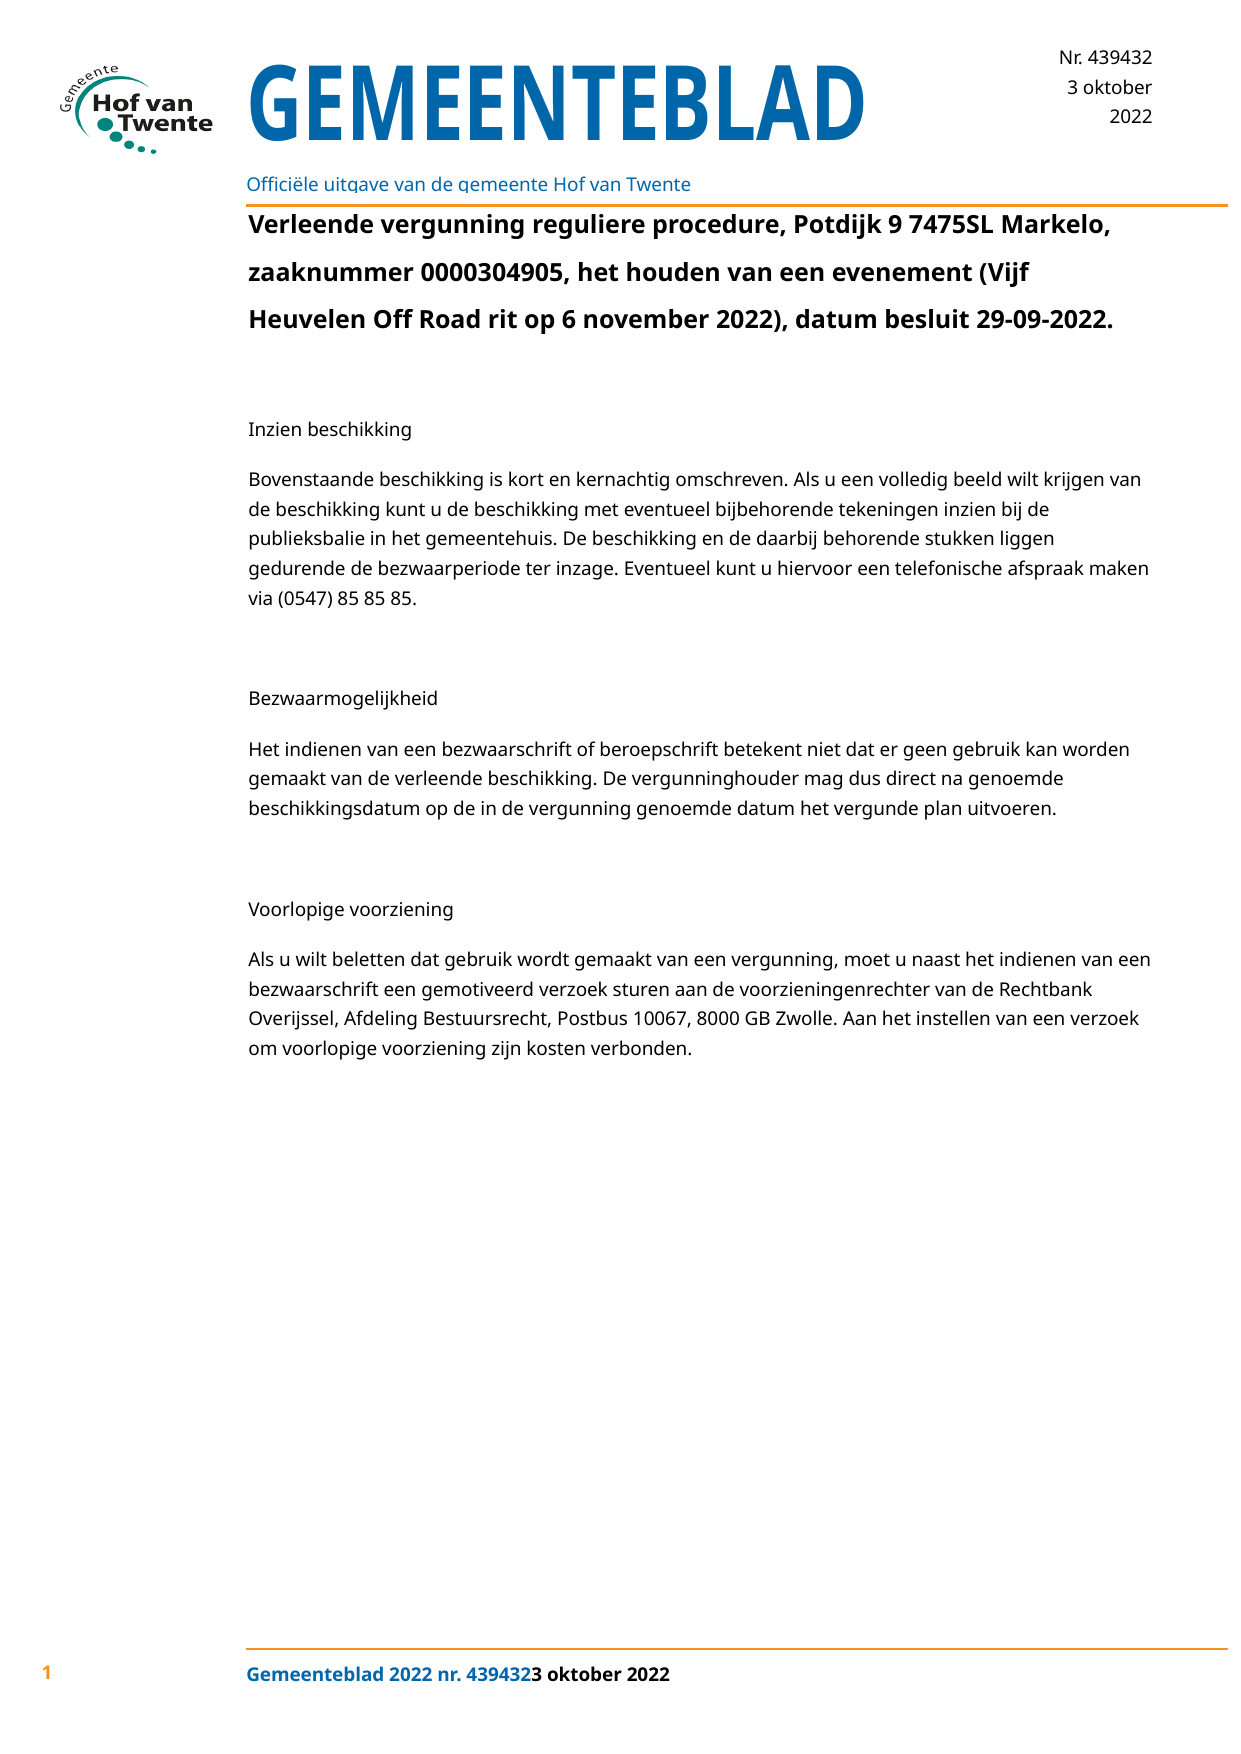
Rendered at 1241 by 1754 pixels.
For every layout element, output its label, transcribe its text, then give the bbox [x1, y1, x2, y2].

text Verleende vergunning reguliere procedure, Potdijk 9 7475SL Markelo, zaaknummer 0000304905, het houden van een evenement (Vijf Heuvelen Off Road rit op 6 november 2022), datum besluit 29-09-2022. [248, 207, 1152, 336]
text Inzien beschikking [248, 416, 1152, 442]
text Bovenstaande beschikking is kort en kernachtig omschreven. Als u een volledig beeld wilt krijgen van de beschikking kunt u de beschikking met eventueel bijbehorende tekeningen inzien bij de publieksbalie in het gemeentehuis. De beschikking en de daarbij behorende stukken liggen gedurende de bezwaarperiode ter inzage. Eventueel kunt u hiervoor een telefonische afspraak maken via (0547) 85 85 85. [248, 466, 1152, 610]
text Het indienen van een bezwaarschrift of beroepschrift betekent niet dat er geen gebruik kan worden gemaakt van de verleende beschikking. De vergunninghouder mag dus direct na genoemde beschikkingsdatum op de in de vergunning genoemde datum het vergunde plan uitvoeren. [248, 736, 1152, 821]
text Als u wilt beletten dat gebruik wordt gemaakt van een vergunning, moet u naast het indienen van een bezwaarschrift een gemotiveerd verzoek sturen aan de voorzieningenrechter van de Rechtbank Overijssel, Afdeling Bestuursrecht, Postbus 10067, 8000 GB Zwolle. Aan het instellen van een verzoek om voorlopige voorziening zijn kosten verbonden. [248, 946, 1152, 1061]
text Voorlopige voorziening [248, 896, 1152, 922]
text Bezwaarmogelijkheid [248, 686, 1152, 711]
picture [41, 47, 231, 172]
